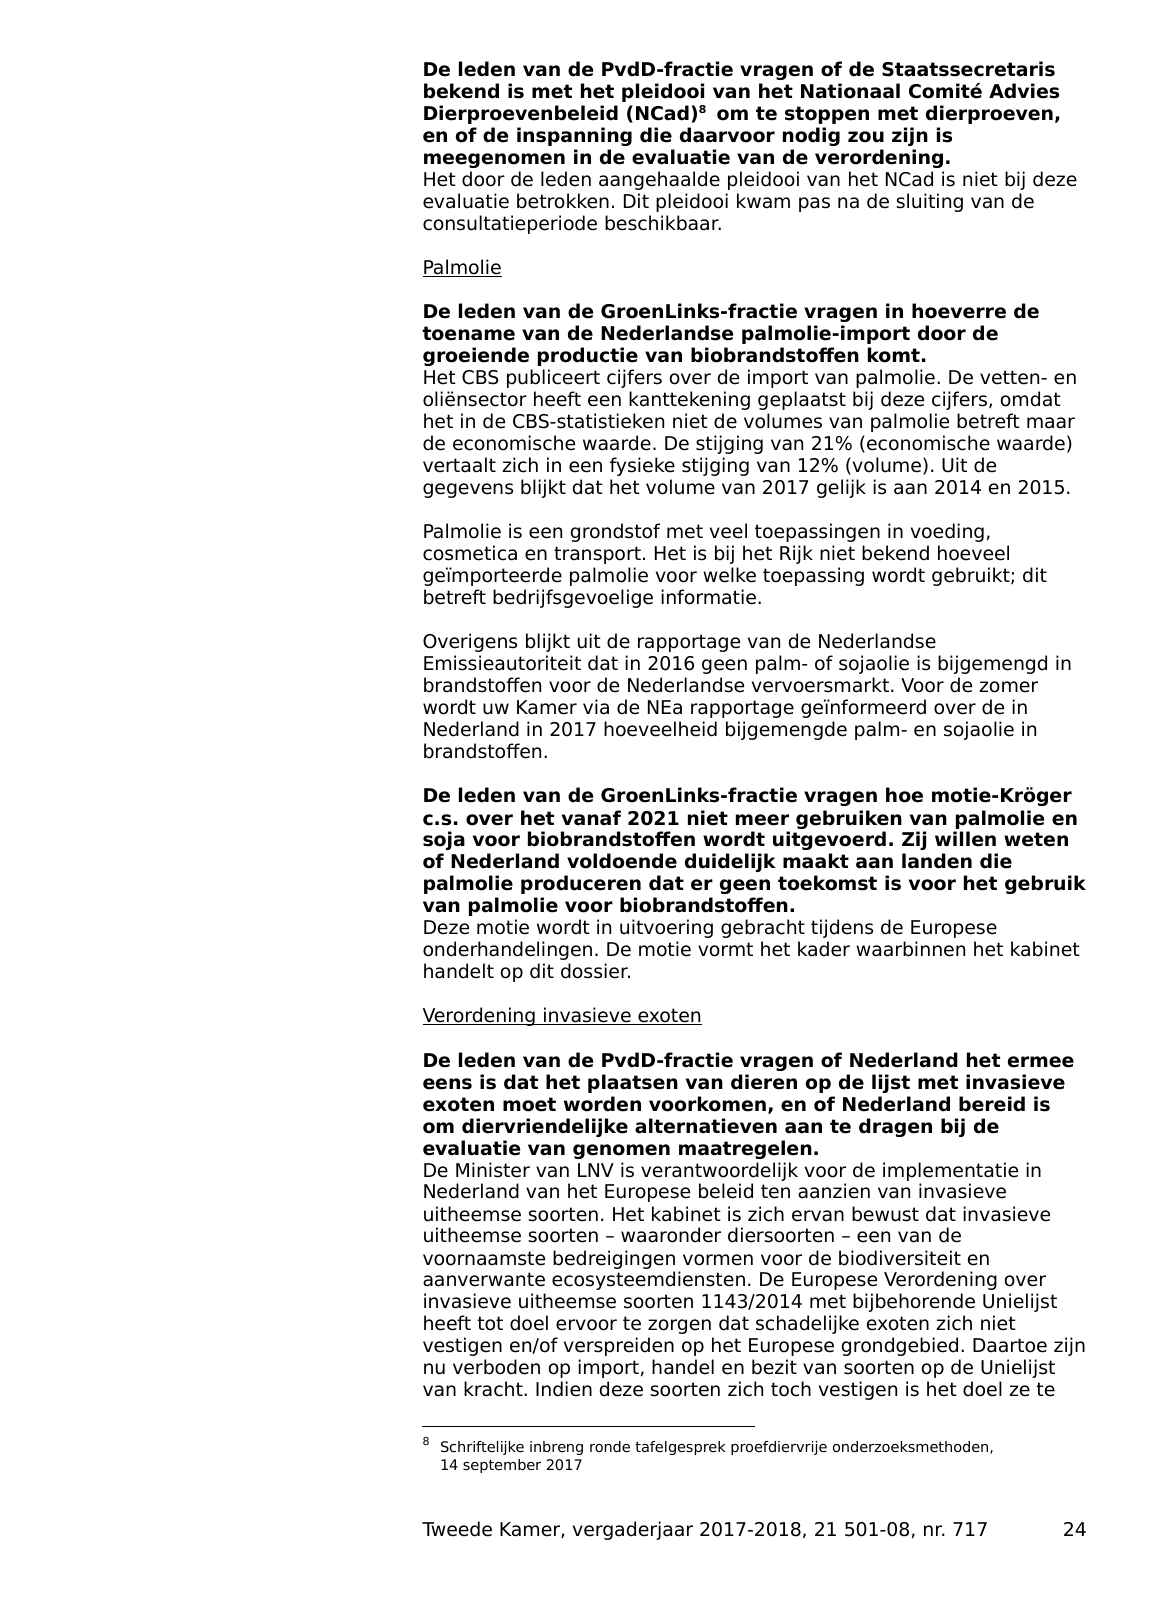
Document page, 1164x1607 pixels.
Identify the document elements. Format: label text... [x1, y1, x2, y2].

text Overigens blijkt uit de rapportage van de Nederlandse Emissieautoriteit dat in 2016 geen palm- of sojaolie is bijgemengd in brandstoffen voor de Nederlandse vervoersmarkt. Voor de zomer wordt uw Kamer via de NEa rapportage geïnformeerd over de in Nederland in 2017 hoeveelheid bijgemengde palm- en sojaolie in brandstoffen. [422, 631, 1087, 763]
text Deze motie wordt in uitvoering gebracht tijdens de Europese onderhandelingen. De motie vormt het kader waarbinnen het kabinet handelt op dit dossier. [422, 917, 1087, 983]
subtitle Verordening invasieve exoten [422, 1005, 1087, 1027]
text Het CBS publiceert cijfers over de import van palmolie. De vetten- en oliënsector heeft een kanttekening geplaatst bij deze cijfers, omdat het in de CBS-statistieken niet de volumes van palmolie betreft maar de economische waarde. De stijging van 21% (economische waarde) vertaalt zich in een fysieke stijging van 12% (volume). Uit de gegevens blijkt dat het volume van 2017 gelijk is aan 2014 en 2015. [422, 367, 1087, 499]
text De leden van de GroenLinks-fractie vragen hoe motie-Kröger c.s. over het vanaf 2021 niet meer gebruiken van palmolie en soja voor biobrandstoffen wordt uitgevoerd. Zij willen weten of Nederland voldoende duidelijk maakt aan landen die palmolie produceren dat er geen toekomst is voor het gebruik van palmolie voor biobrandstoffen. [422, 785, 1087, 917]
text De leden van de GroenLinks-fractie vragen in hoeverre de toename van de Nederlandse palmolie-import door de groeiende productie van biobrandstoffen komt. [422, 301, 1087, 367]
text Schriftelijke inbreng ronde tafelgesprek proefdiervrije onderzoeksmethoden, 14 september 2017 [422, 1435, 1087, 1474]
text Palmolie is een grondstof met veel toepassingen in voeding, cosmetica en transport. Het is bij het Rijk niet bekend hoeveel geïmporteerde palmolie voor welke toepassing wordt gebruikt; dit betreft bedrijfsgevoelige informatie. [422, 521, 1087, 609]
subtitle Palmolie [422, 257, 1087, 279]
text Het door de leden aangehaalde pleidooi van het NCad is niet bij deze evaluatie betrokken. Dit pleidooi kwam pas na de sluiting van de consultatieperiode beschikbaar. [422, 169, 1087, 235]
text De leden van de PvdD-fractie vragen of Nederland het ermee eens is dat het plaatsen van dieren op de lijst met invasieve exoten moet worden voorkomen, en of Nederland bereid is om diervriendelijke alternatieven aan te dragen bij de evaluatie van genomen maatregelen. [422, 1049, 1087, 1159]
text De leden van de PvdD-fractie vragen of de Staatssecretaris bekend is met het pleidooi van het Nationaal Comité Advies Dierproevenbeleid (NCad) om te stoppen met dierproeven, en of de inspanning die daarvoor nodig zou zijn is meegenomen in de evaluatie van de verordening. [422, 59, 1087, 169]
text De Minister van LNV is verantwoordelijk voor de implementatie in Nederland van het Europese beleid ten aanzien van invasieve uitheemse soorten. Het kabinet is zich ervan bewust dat invasieve uitheemse soorten – waaronder diersoorten – een van de voornaamste bedreigingen vormen voor de biodiversiteit en aanverwante ecosysteemdiensten. De Europese Verordening over invasieve uitheemse soorten 1143/2014 met bijbehorende Unielijst heeft tot doel ervoor te zorgen dat schadelijke exoten zich niet vestigen en/of verspreiden op het Europese grondgebied. Daartoe zijn nu verboden op import, handel en bezit van soorten op de Unielijst van kracht. Indien deze soorten zich toch vestigen is het doel ze te [422, 1159, 1087, 1401]
